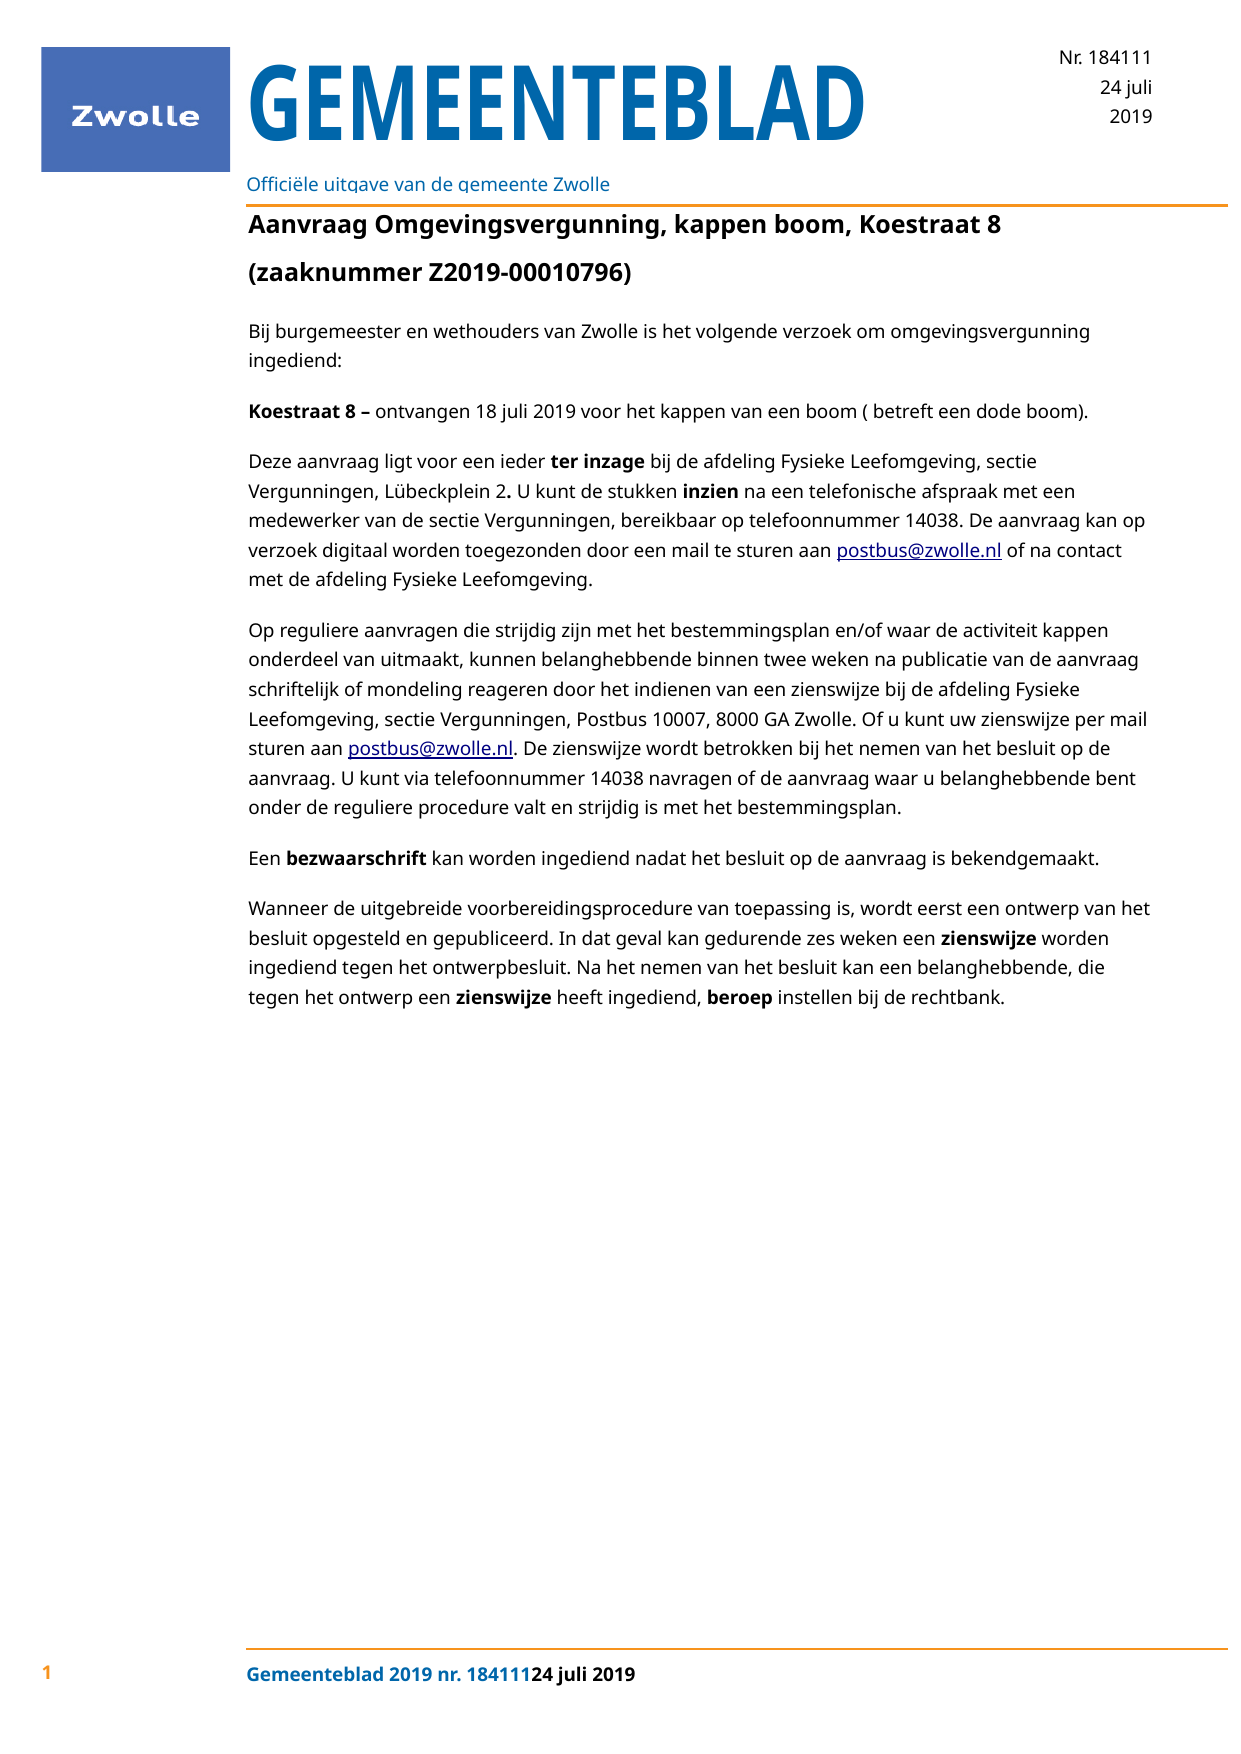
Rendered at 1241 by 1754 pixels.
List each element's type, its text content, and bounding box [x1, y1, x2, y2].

text Aanvraag Omgevingsvergunning, kappen boom, Koestraat 8 (zaaknummer Z2019-00010796) [248, 207, 1152, 288]
text Deze aanvraag ligt voor een ieder ter inzage bij de afdeling Fysieke Leefomgeving, sectie Vergunningen, Lübeckplein 2. U kunt de stukken inzien na een telefonische afspraak met een medewerker van de sectie Vergunningen, bereikbaar op telefoonnummer 14038. De aanvraag kan op verzoek digitaal worden toegezonden door een mail te sturen aan postbus@zwolle.nl of na contact met de afdeling Fysieke Leefomgeving. [248, 448, 1152, 592]
text Bij burgemeester en wethouders van Zwolle is het volgende verzoek om omgevingsvergunning ingediend: [248, 318, 1152, 373]
text Op reguliere aanvragen die strijdig zijn met het bestemmingsplan en/of waar de activiteit kappen onderdeel van uitmaakt, kunnen belanghebbende binnen twee weken na publicatie van de aanvraag schriftelijk of mondeling reageren door het indienen van een zienswijze bij de afdeling Fysieke Leefomgeving, sectie Vergunningen, Postbus 10007, 8000 GA Zwolle. Of u kunt uw zienswijze per mail sturen aan postbus@zwolle.nl. De zienswijze wordt betrokken bij het nemen van het besluit op de aanvraag. U kunt via telefoonnummer 14038 navragen of de aanvraag waar u belanghebbende bent onder de reguliere procedure valt en strijdig is met het bestemmingsplan. [248, 617, 1152, 820]
text Koestraat 8 – ontvangen 18 juli 2019 voor het kappen van een boom ( betreft een dode boom). [248, 398, 1152, 424]
text Een bezwaarschrift kan worden ingediend nadat het besluit op de aanvraag is bekendgemaakt. [248, 845, 1152, 871]
text Wanneer de uitgebreide voorbereidingsprocedure van toepassing is, wordt eerst een ontwerp van het besluit opgesteld en gepubliceerd. In dat geval kan gedurende zes weken een zienswijze worden ingediend tegen het ontwerpbesluit. Na het nemen van het besluit kan een belanghebbende, die tegen het ontwerp een zienswijze heeft ingediend, beroep instellen bij de rechtbank. [248, 895, 1152, 1010]
picture [41, 47, 231, 172]
